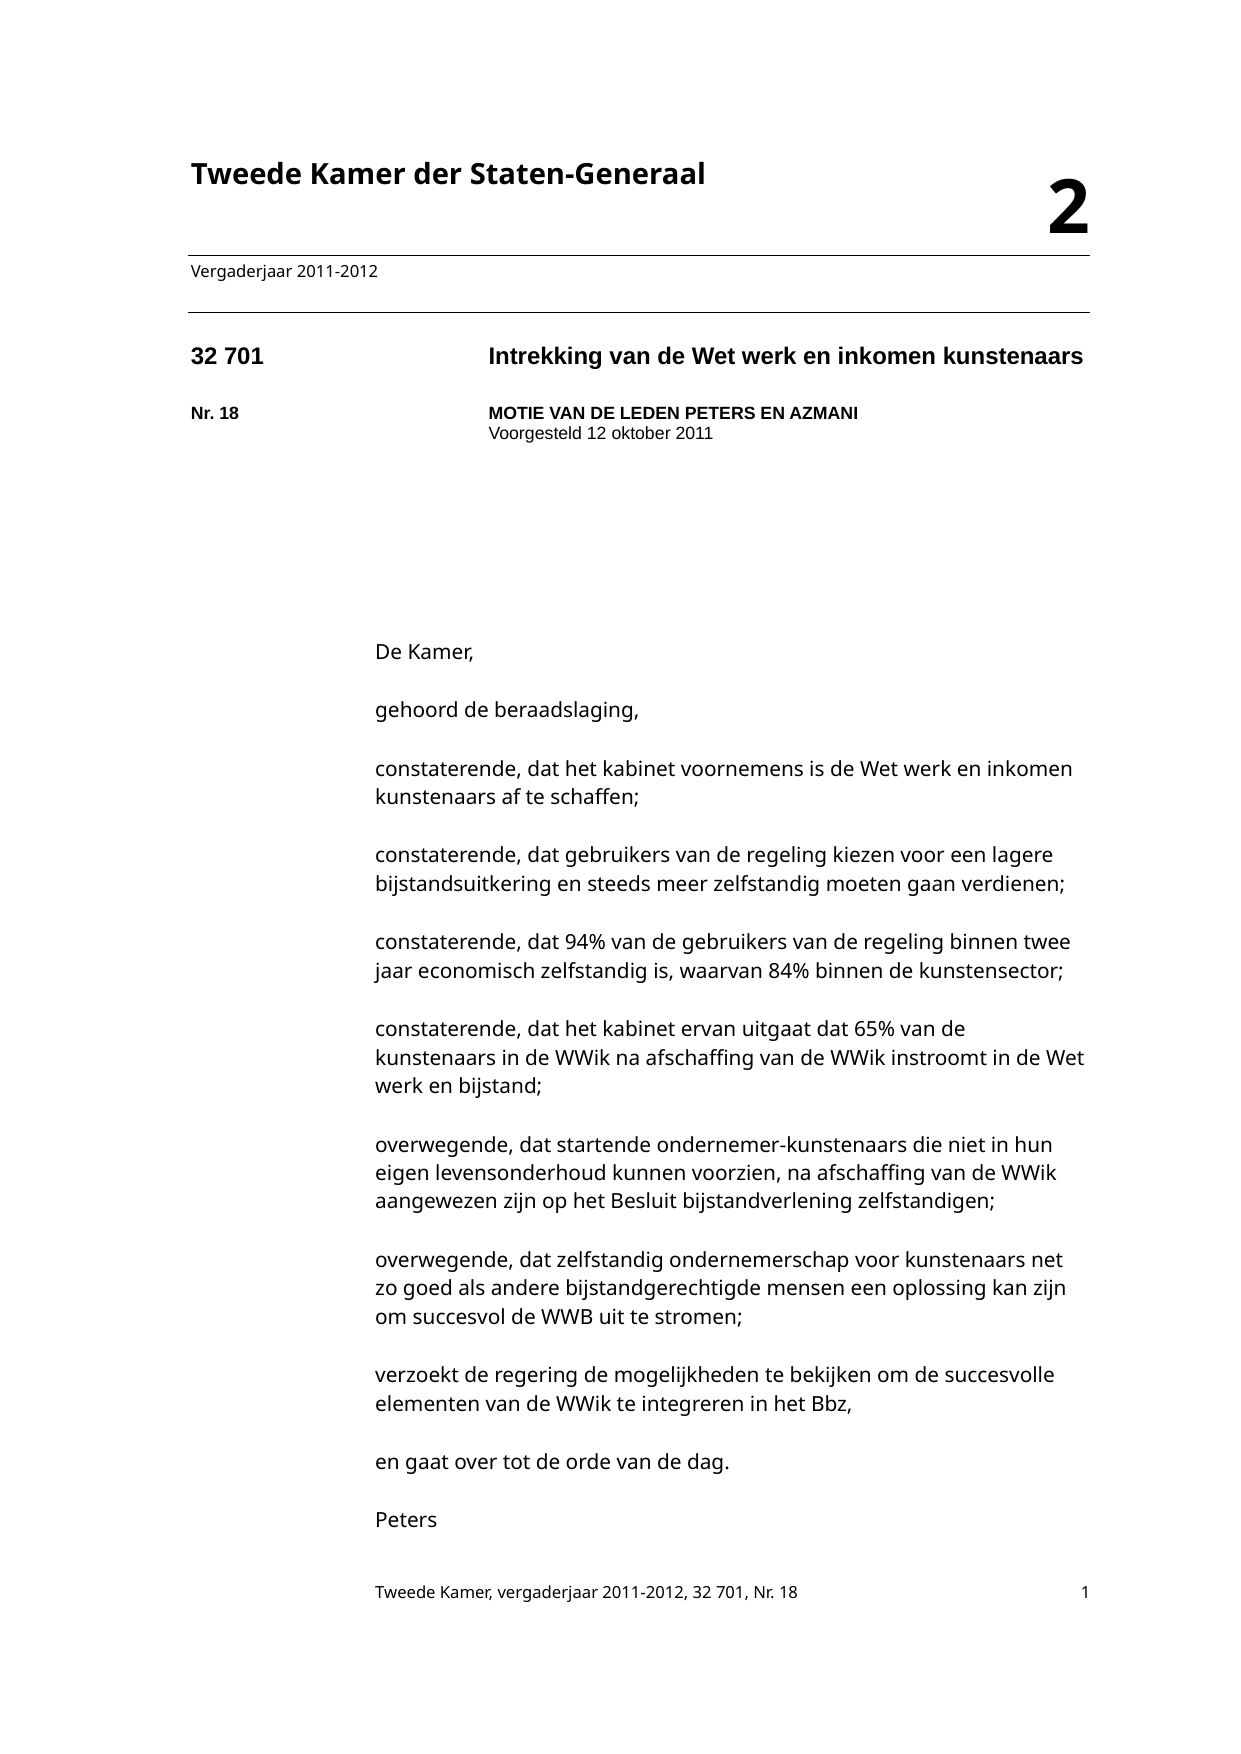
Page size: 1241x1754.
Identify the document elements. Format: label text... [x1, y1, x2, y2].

text overwegende, dat startende ondernemer-kunstenaars die niet in hun eigen levensonderhoud kunnen voorzien, na afschaffing van de WWik aangewezen zijn op het Besluit bijstandverlening zelfstandigen; [375, 1130, 1090, 1215]
text Peters [375, 1506, 1090, 1534]
table_header Tweede Kamer der Staten-Generaal [188, 150, 909, 255]
text constaterende, dat het kabinet voornemens is de Wet werk en inkomen kunstenaars af te schaffen; [375, 754, 1090, 811]
table_cell [485, 256, 1090, 312]
text overwegende, dat zelfstandig ondernemerschap voor kunstenaars net zo goed als andere bijstandgerechtigde mensen een oplossing kan zijn om succesvol de WWB uit te stromen; [375, 1245, 1090, 1330]
text gehoord de beraadslaging, [375, 695, 1090, 724]
table_header 2 [910, 150, 1090, 255]
text constaterende, dat het kabinet ervan uitgaat dat 65% van de kunstenaars in de WWik na afschaffing van de WWik instroomt in de Wet werk en bijstand; [375, 1014, 1090, 1100]
table_cell Nr. 18 [188, 399, 485, 518]
text De Kamer, [375, 637, 1090, 665]
table_cell [485, 313, 1090, 339]
table_cell Vergaderjaar 2011-2012 [188, 256, 485, 312]
text verzoekt de regering de mogelijkheden te bekijken om de succesvolle elementen van de WWik te integreren in het Bbz, [375, 1360, 1090, 1417]
text en gaat over tot de orde van de dag. [375, 1447, 1090, 1476]
table_cell Intrekking van de Wet werk en inkomen kunstenaars [485, 339, 1090, 399]
table_cell 32 701 [188, 339, 485, 399]
table_cell [188, 313, 485, 339]
text constaterende, dat 94% van de gebruikers van de regeling binnen twee jaar economisch zelfstandig is, waarvan 84% binnen de kunstensector; [375, 927, 1090, 984]
table_cell MOTIE VAN DE LEDEN PETERS EN AZMANI Voorgesteld 12 oktober 2011 [485, 399, 1090, 518]
text constaterende, dat gebruikers van de regeling kiezen voor een lagere bijstandsuitkering en steeds meer zelfstandig moeten gaan verdienen; [375, 841, 1090, 897]
